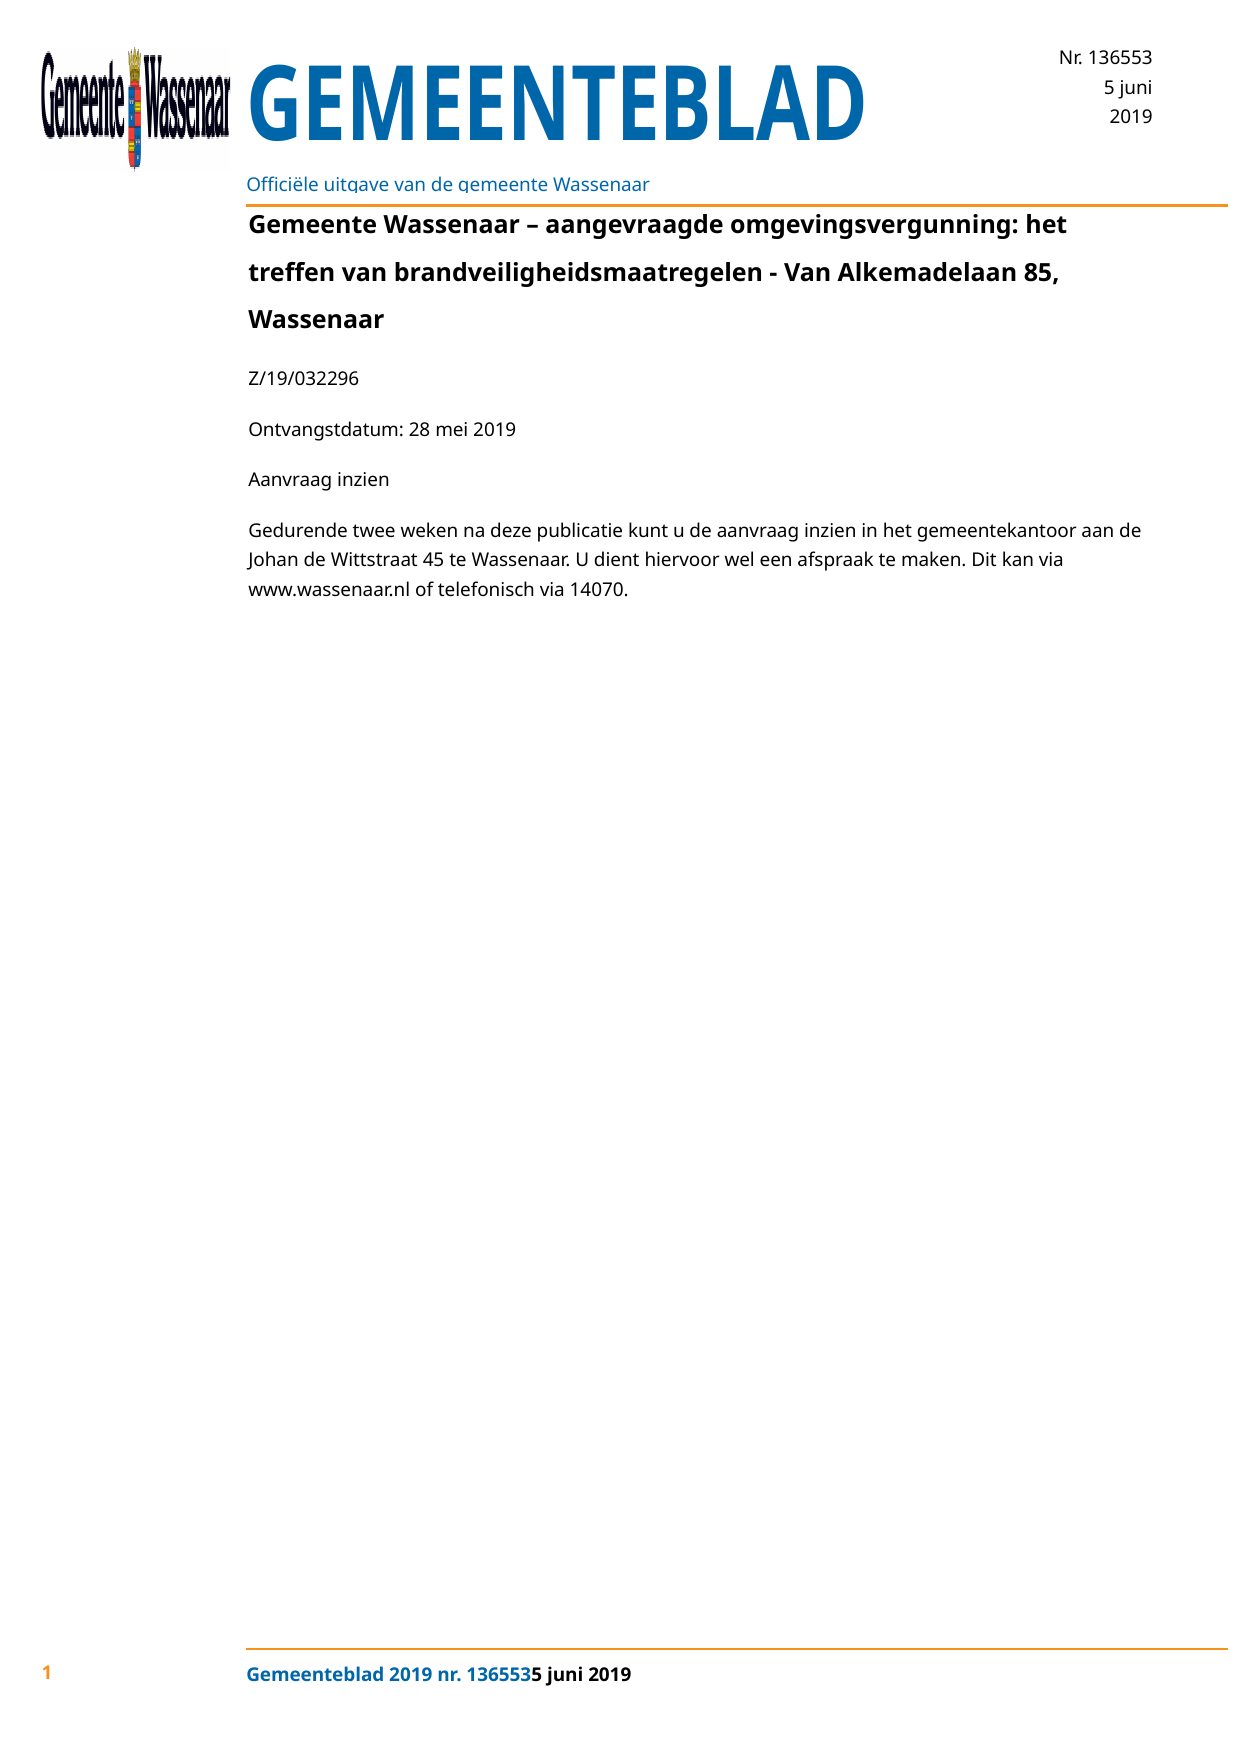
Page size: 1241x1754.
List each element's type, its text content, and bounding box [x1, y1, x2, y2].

text Gemeente Wassenaar – aangevraagde omgevingsvergunning: het treffen van brandveiligheidsmaatregelen - Van Alkemadelaan 85, Wassenaar [248, 207, 1152, 336]
text Ontvangstdatum: 28 mei 2019 [248, 416, 1152, 442]
picture [41, 47, 231, 172]
text Aanvraag inzien [248, 466, 1152, 492]
text Gedurende twee weken na deze publicatie kunt u de aanvraag inzien in het gemeentekantoor aan de Johan de Wittstraat 45 te Wassenaar. U dient hiervoor wel een afspraak te maken. Dit kan via www.wassenaar.nl of telefonisch via 14070. [248, 517, 1152, 602]
text Z/19/032296 [248, 366, 1152, 391]
